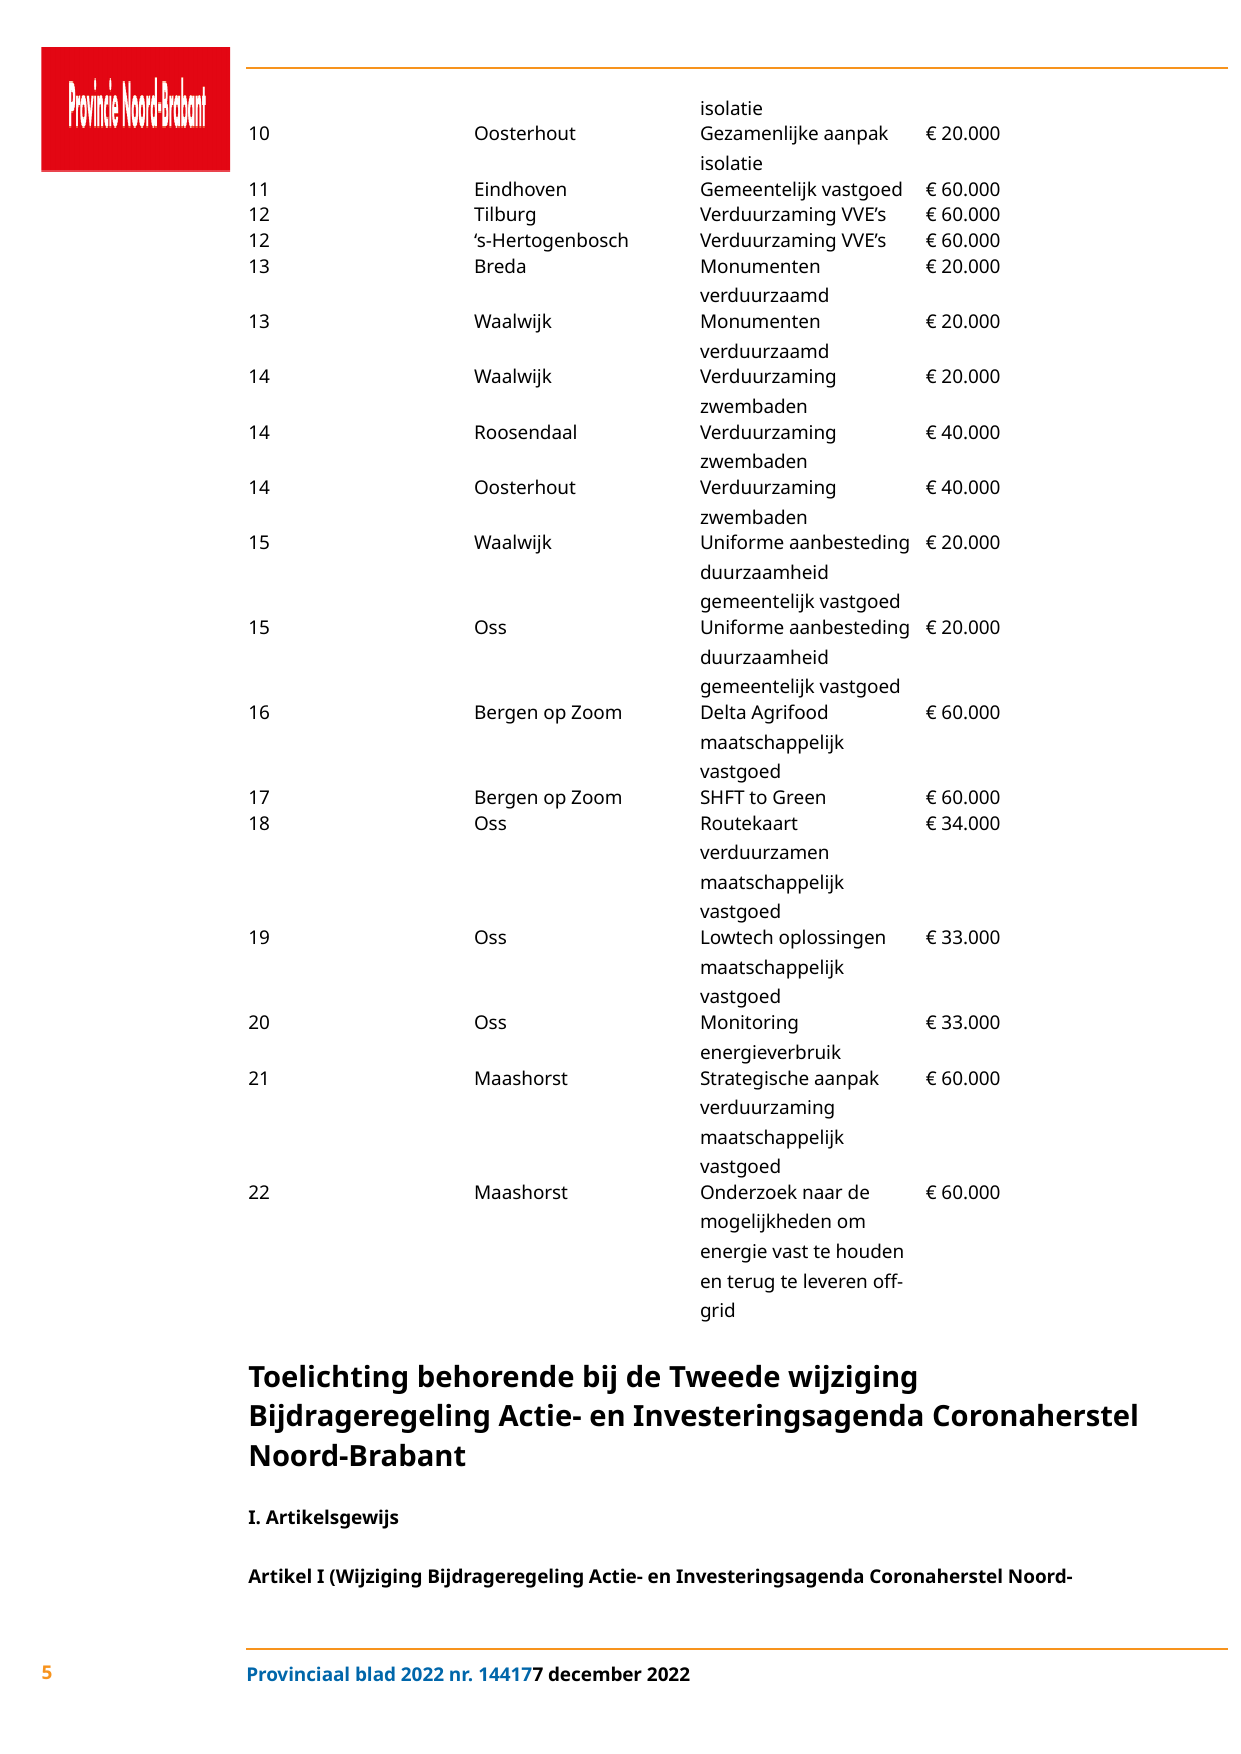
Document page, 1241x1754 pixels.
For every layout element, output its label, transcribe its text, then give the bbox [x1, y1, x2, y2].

table_cell € 20.000 [926, 615, 1152, 699]
table_cell Monitoring energieverbruik [700, 1009, 926, 1065]
table_cell Verduurzaming VVE’s [700, 202, 926, 227]
text I. Artikelsgewijs [248, 1504, 1152, 1530]
table_cell € 60.000 [926, 1065, 1152, 1179]
table_cell Verduurzaming zwembaden [700, 474, 926, 529]
table_cell Maashorst [474, 1065, 700, 1179]
table_cell Gezamenlijke aanpak isolatie [700, 121, 926, 176]
text Artikel I (Wijziging Bijdrageregeling Actie- en Investeringsagenda Coronaherstel Noord- [248, 1563, 1152, 1589]
table_cell 14 [248, 474, 474, 529]
table_cell € 60.000 [926, 227, 1152, 253]
table_cell Monumenten verduurzaamd [700, 308, 926, 364]
table_cell Waalwijk [474, 530, 700, 614]
table_cell 14 [248, 419, 474, 474]
table_cell Verduurzaming VVE’s [700, 227, 926, 253]
table_cell Strategische aanpak verduurzaming maatschappelijk vastgoed [700, 1065, 926, 1179]
table_cell € 60.000 [926, 176, 1152, 202]
table_cell 11 [248, 176, 474, 202]
table_cell [474, 95, 700, 121]
table_cell € 20.000 [926, 121, 1152, 176]
table_cell Onderzoek naar de mogelijkheden om energie vast te houden en terug te leveren off-grid [700, 1179, 926, 1323]
table_cell 17 [248, 784, 474, 810]
table_cell € 60.000 [926, 1179, 1152, 1323]
table_cell 22 [248, 1179, 474, 1323]
table_cell Oss [474, 1009, 700, 1065]
table_cell € 60.000 [926, 699, 1152, 784]
table_cell 20 [248, 1009, 474, 1065]
table_cell € 20.000 [926, 308, 1152, 364]
table_cell isolatie [700, 95, 926, 121]
table_cell 12 [248, 202, 474, 227]
table_cell Waalwijk [474, 308, 700, 364]
table_cell Verduurzaming zwembaden [700, 419, 926, 474]
table_cell Oss [474, 615, 700, 699]
table_cell € 20.000 [926, 253, 1152, 308]
table_cell Oss [474, 925, 700, 1009]
table_cell Monumenten verduurzaamd [700, 253, 926, 308]
table_cell € 33.000 [926, 1009, 1152, 1065]
table_cell 12 [248, 227, 474, 253]
text Toelichting behorende bij de Tweede wijziging Bijdrageregeling Actie- en Investeringsagenda Coronaherstel Noord-Brabant [248, 1356, 1152, 1475]
table_cell € 60.000 [926, 784, 1152, 810]
table_cell SHFT to Green [700, 784, 926, 810]
table_cell Waalwijk [474, 364, 700, 419]
table_cell Oss [474, 810, 700, 924]
table_cell Uniforme aanbesteding duurzaamheid gemeentelijk vastgoed [700, 615, 926, 699]
table_cell Bergen op Zoom [474, 784, 700, 810]
table_cell 14 [248, 364, 474, 419]
table_cell € 20.000 [926, 530, 1152, 614]
table_cell 10 [248, 121, 474, 176]
table_cell 15 [248, 530, 474, 614]
table_cell Breda [474, 253, 700, 308]
table_cell Roosendaal [474, 419, 700, 474]
table_cell Delta Agrifood maatschappelijk vastgoed [700, 699, 926, 784]
table_cell Lowtech oplossingen maatschappelijk vastgoed [700, 925, 926, 1009]
table_cell [926, 95, 1152, 121]
table_cell € 40.000 [926, 419, 1152, 474]
table_cell Gemeentelijk vastgoed [700, 176, 926, 202]
table_cell Oosterhout [474, 474, 700, 529]
table_cell € 20.000 [926, 364, 1152, 419]
table_cell 16 [248, 699, 474, 784]
table_cell Uniforme aanbesteding duurzaamheid gemeentelijk vastgoed [700, 530, 926, 614]
picture [41, 47, 231, 172]
table_cell Tilburg [474, 202, 700, 227]
table_cell Eindhoven [474, 176, 700, 202]
table_cell [248, 95, 474, 121]
table_cell € 33.000 [926, 925, 1152, 1009]
table_cell ‘s-Hertogenbosch [474, 227, 700, 253]
table_cell 13 [248, 253, 474, 308]
table_cell 15 [248, 615, 474, 699]
table_cell Verduurzaming zwembaden [700, 364, 926, 419]
table_cell € 34.000 [926, 810, 1152, 924]
table_cell Oosterhout [474, 121, 700, 176]
table_cell 18 [248, 810, 474, 924]
table_cell 21 [248, 1065, 474, 1179]
table_cell 13 [248, 308, 474, 364]
table_cell 19 [248, 925, 474, 1009]
table_cell Routekaart verduurzamen maatschappelijk vastgoed [700, 810, 926, 924]
table_cell € 60.000 [926, 202, 1152, 227]
table_cell € 40.000 [926, 474, 1152, 529]
table_cell Maashorst [474, 1179, 700, 1323]
table_cell Bergen op Zoom [474, 699, 700, 784]
